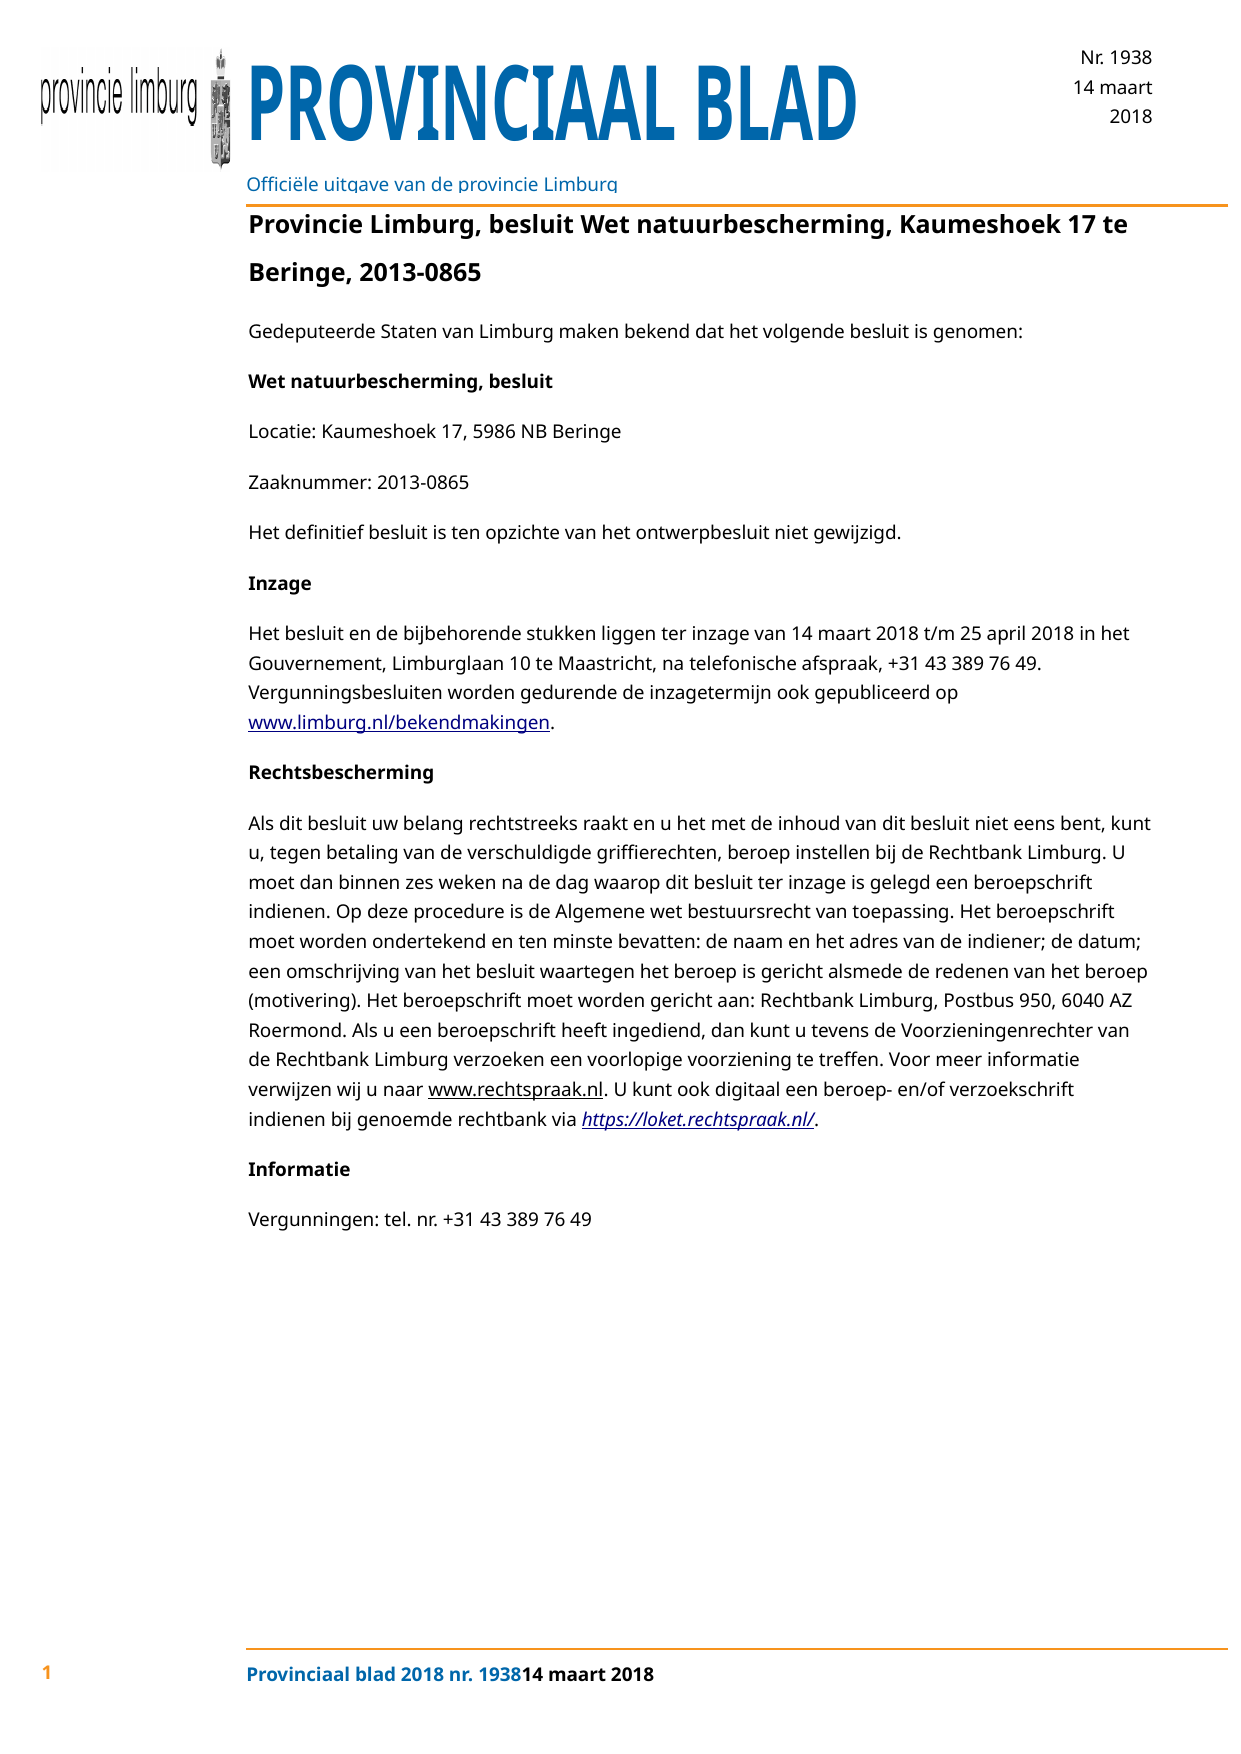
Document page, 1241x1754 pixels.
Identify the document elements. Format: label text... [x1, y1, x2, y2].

picture [41, 47, 231, 172]
text Zaaknummer: 2013-0865 [248, 469, 1152, 495]
text Inzage [248, 570, 1152, 596]
text Locatie: Kaumeshoek 17, 5986 NB Beringe [248, 419, 1152, 444]
text Het definitief besluit is ten opzichte van het ontwerpbesluit niet gewijzigd. [248, 519, 1152, 545]
text Vergunningen: tel. nr. +31 43 389 76 49 [248, 1207, 1152, 1232]
text Wet natuurbescherming, besluit [248, 368, 1152, 394]
text Als dit besluit uw belang rechtstreeks raakt en u het met de inhoud van dit besluit niet eens bent, kunt u, tegen betaling van de verschuldigde griffierechten, beroep instellen bij de Rechtbank Limburg. U moet dan binnen zes weken na de dag waarop dit besluit ter inzage is gelegd een beroepschrift indienen. Op deze procedure is de Algemene wet bestuursrecht van toepassing. Het beroepschrift moet worden ondertekend en ten minste bevatten: de naam en het adres van de indiener; de datum; een omschrijving van het besluit waartegen het beroep is gericht alsmede de redenen van het beroep (motivering). Het beroepschrift moet worden gericht aan: Rechtbank Limburg, Postbus 950, 6040 AZ Roermond. Als u een beroepschrift heeft ingediend, dan kunt u tevens de Voorzieningenrechter van de Rechtbank Limburg verzoeken een voorlopige voorziening te treffen. Voor meer informatie verwijzen wij u naar www.rechtspraak.nl. U kunt ook digitaal een beroep- en/of verzoekschrift indienen bij genoemde rechtbank via https://loket.rechtspraak.nl/. [248, 810, 1152, 1132]
text Provincie Limburg, besluit Wet natuurbescherming, Kaumeshoek 17 te Beringe, 2013-0865 [248, 207, 1152, 288]
text Informatie [248, 1156, 1152, 1182]
text Gedeputeerde Staten van Limburg maken bekend dat het volgende besluit is genomen: [248, 318, 1152, 344]
text Rechtsbescherming [248, 759, 1152, 785]
text Het besluit en de bijbehorende stukken liggen ter inzage van 14 maart 2018 t/m 25 april 2018 in het Gouvernement, Limburglaan 10 te Maastricht, na telefonische afspraak, +31 43 389 76 49. Vergunningsbesluiten worden gedurende de inzagetermijn ook gepubliceerd op www.limburg.nl/bekendmakingen. [248, 620, 1152, 735]
